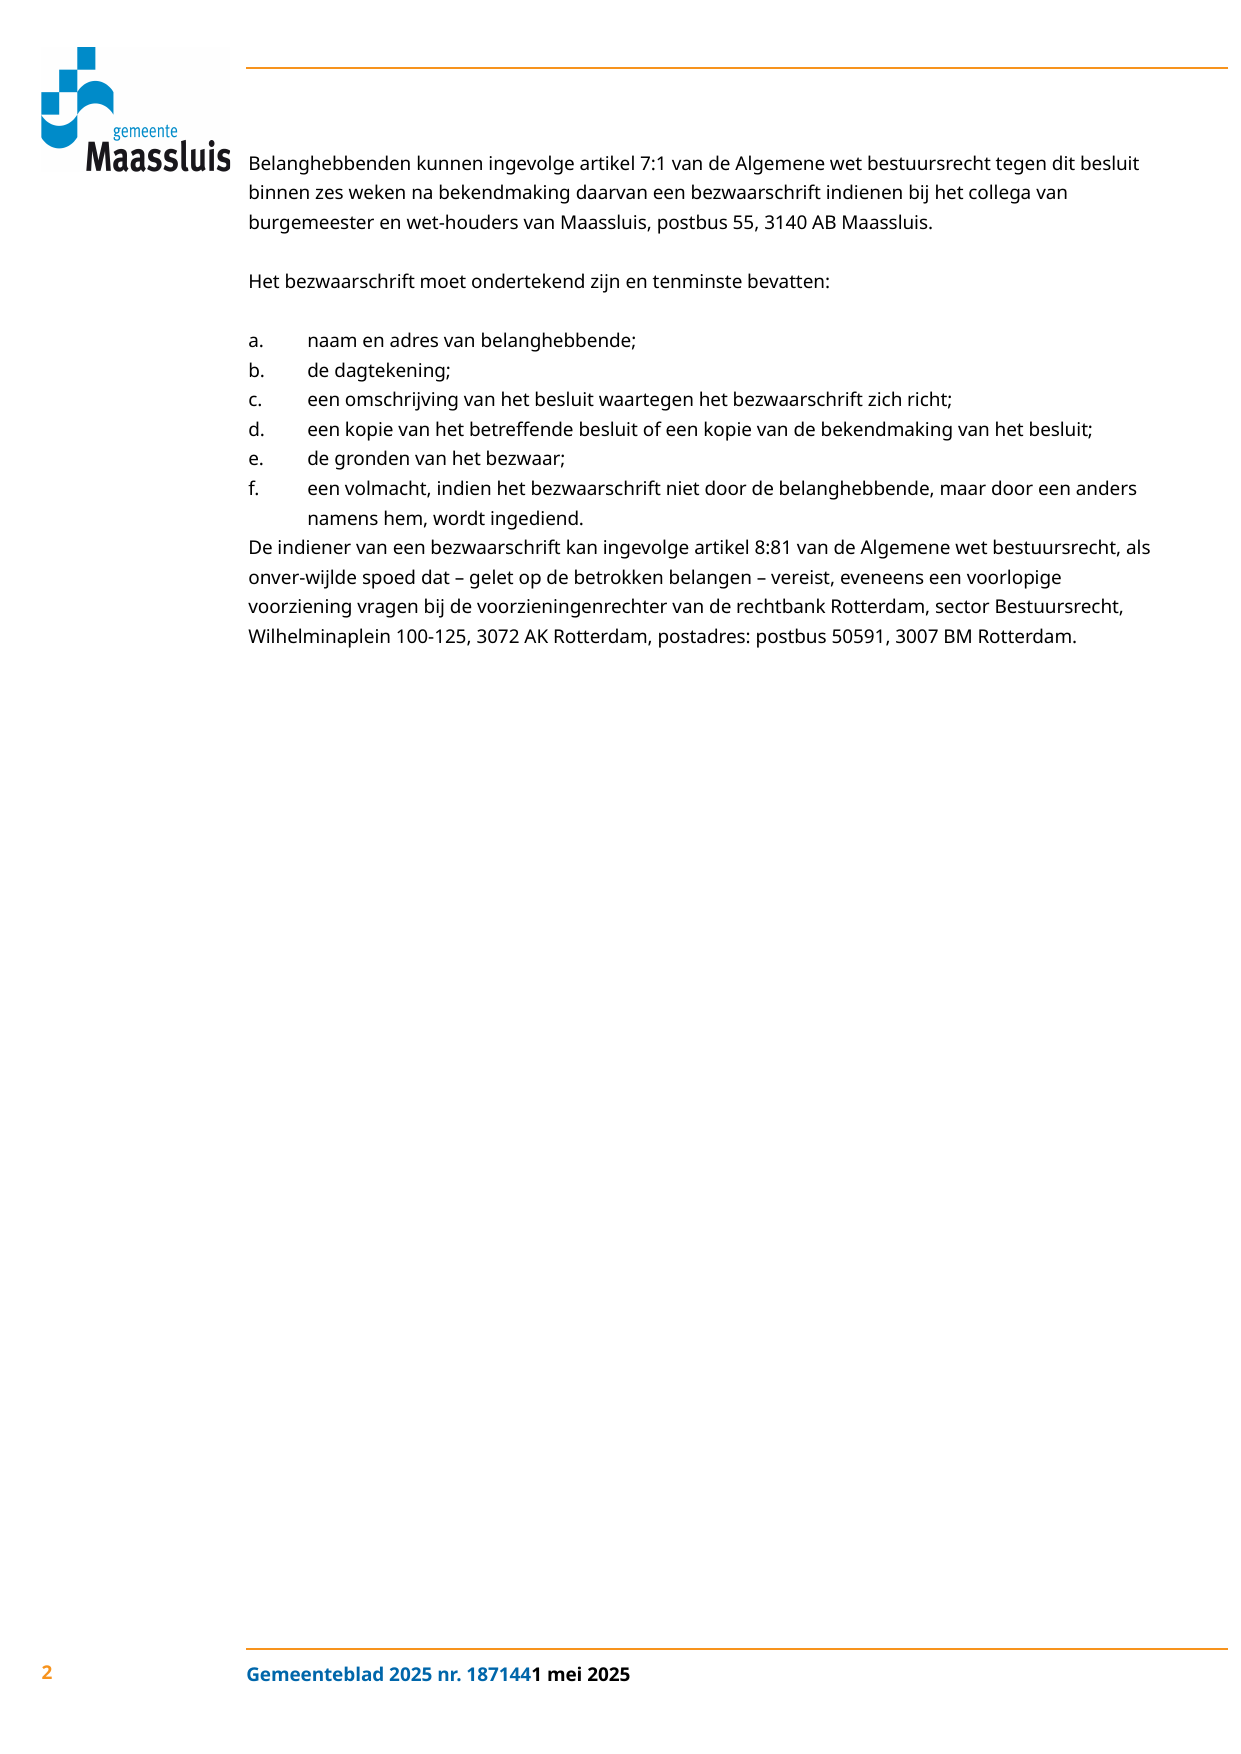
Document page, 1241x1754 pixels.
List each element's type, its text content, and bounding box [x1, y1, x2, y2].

text De indiener van een bezwaarschrift kan ingevolge artikel 8:81 van de Algemene wet bestuursrecht, als onver-wijlde spoed dat – gelet op de betrokken belangen – vereist, eveneens een voorlopige voorziening vragen bij de voorzieningenrechter van de rechtbank Rotterdam, sector Bestuursrecht, Wilhelminaplein 100-125, 3072 AK Rotterdam, postadres: postbus 50591, 3007 BM Rotterdam. [248, 534, 1152, 649]
list de gronden van het bezwaar; [248, 446, 1152, 471]
list een volmacht, indien het bezwaarschrift niet door de belanghebbende, maar door een anders namens hem, wordt ingediend. [248, 475, 1152, 530]
text Belanghebbenden kunnen ingevolge artikel 7:1 van de Algemene wet bestuursrecht tegen dit besluit binnen zes weken na bekendmaking daarvan een bezwaarschrift indienen bij het collega van burgemeester en wet-houders van Maassluis, postbus 55, 3140 AB Maassluis. [248, 150, 1152, 234]
picture [41, 47, 77, 92]
text Het bezwaarschrift moet ondertekend zijn en tenminste bevatten: [248, 268, 1152, 294]
list een kopie van het betreffende besluit of een kopie van de bekendmaking van het besluit; [248, 416, 1152, 442]
picture [41, 47, 231, 172]
list naam en adres van belanghebbende; [248, 327, 1152, 353]
list een omschrijving van het besluit waartegen het bezwaarschrift zich richt; [248, 386, 1152, 412]
list de dagtekening; [248, 357, 1152, 382]
